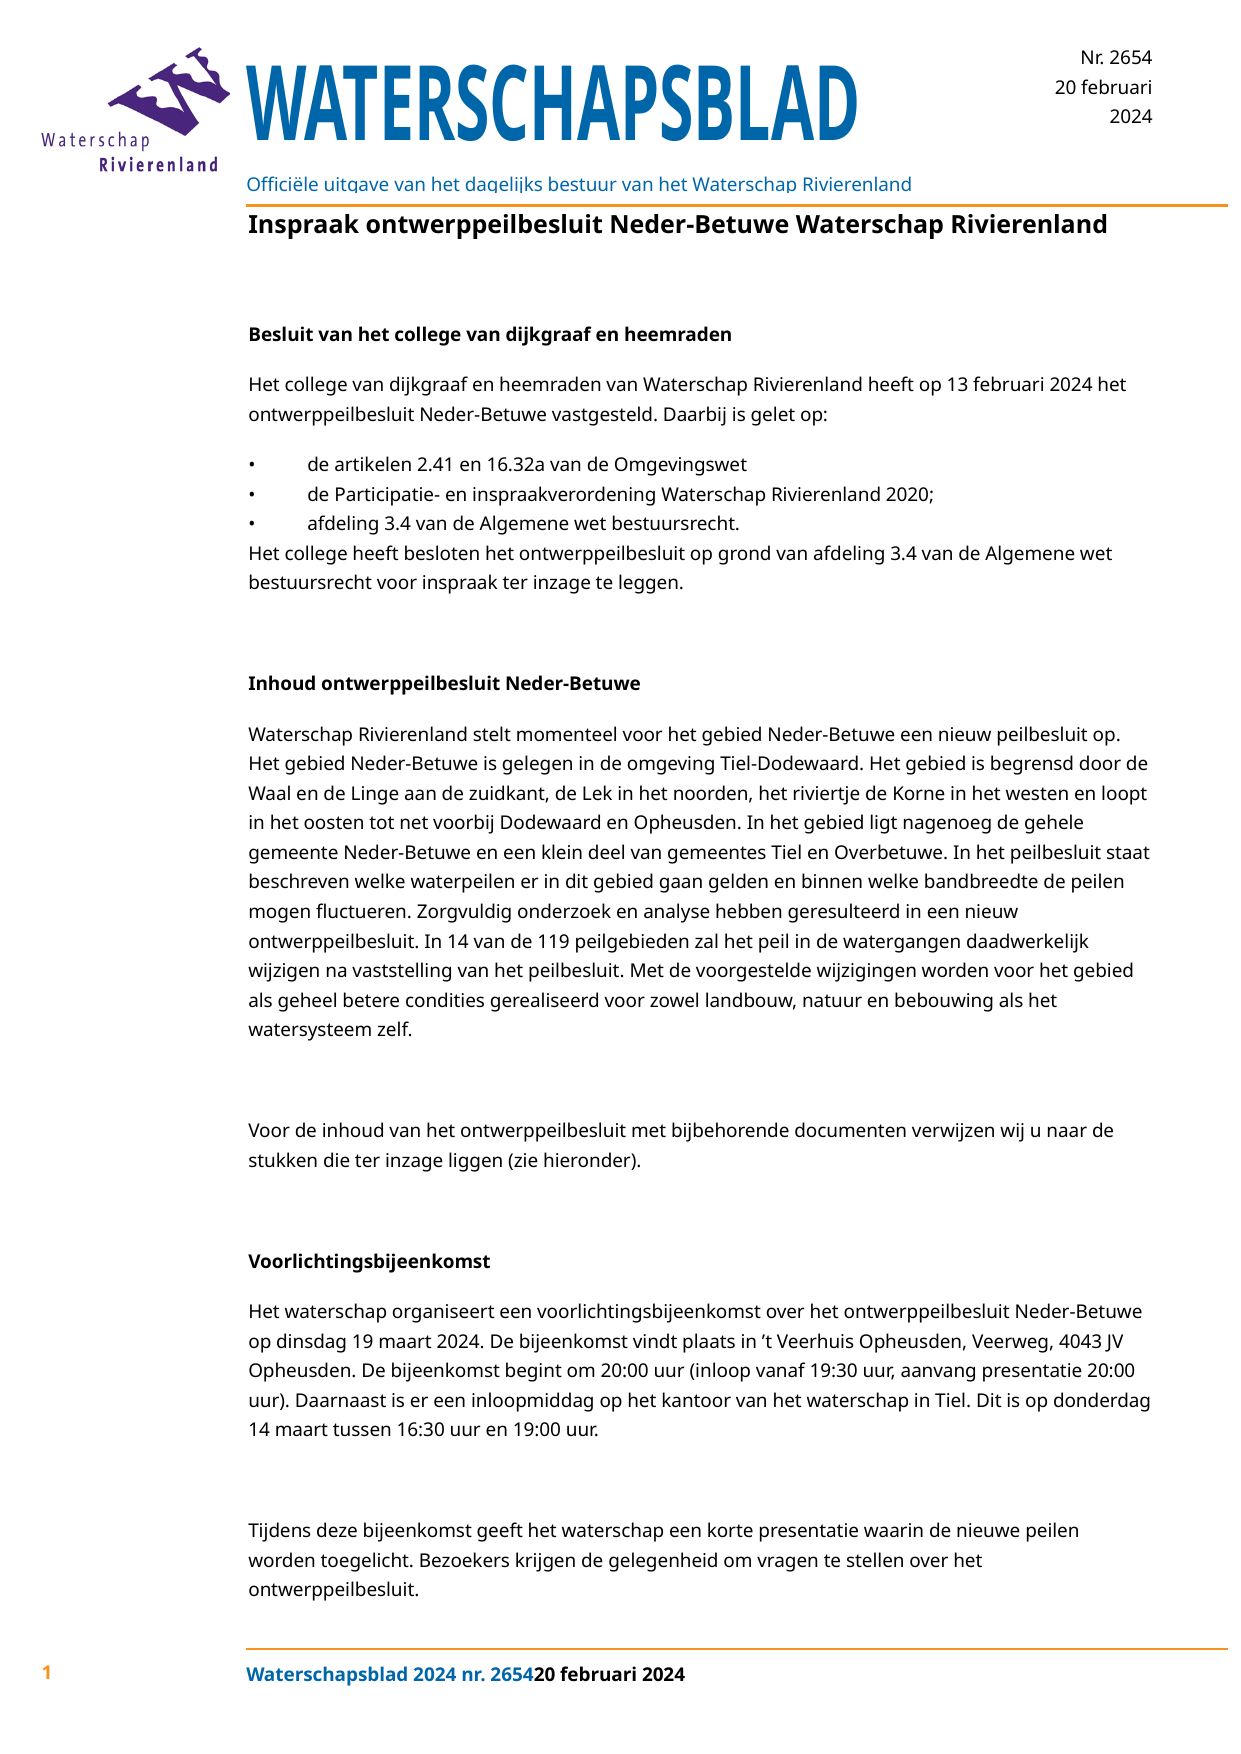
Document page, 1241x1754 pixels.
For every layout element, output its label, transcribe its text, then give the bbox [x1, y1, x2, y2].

text Besluit van het college van dijkgraaf en heemraden [248, 321, 1152, 346]
list de artikelen 2.41 en 16.32a van de Omgevingswet [248, 451, 1152, 477]
text Voor de inhoud van het ontwerppeilbesluit met bijbehorende documenten verwijzen wij u naar de stukken die ter inzage liggen (zie hieronder). [248, 1117, 1152, 1173]
text Inspraak ontwerppeilbesluit Neder-Betuwe Waterschap Rivierenland [248, 207, 1152, 241]
text Waterschap Rivierenland stelt momenteel voor het gebied Neder-Betuwe een nieuw peilbesluit op. Het gebied Neder-Betuwe is gelegen in de omgeving Tiel-Dodewaard. Het gebied is begrensd door de Waal en de Linge aan de zuidkant, de Lek in het noorden, het riviertje de Korne in het westen en loopt in het oosten tot net voorbij Dodewaard en Opheusden. In het gebied ligt nagenoeg de gehele gemeente Neder-Betuwe en een klein deel van gemeentes Tiel en Overbetuwe. In het peilbesluit staat beschreven welke waterpeilen er in dit gebied gaan gelden en binnen welke bandbreedte de peilen mogen fluctueren. Zorgvuldig onderzoek en analyse hebben geresulteerd in een nieuw ontwerppeilbesluit. In 14 van de 119 peilgebieden zal het peil in de watergangen daadwerkelijk wijzigen na vaststelling van het peilbesluit. Met de voorgestelde wijzigingen worden voor het gebied als geheel betere condities gerealiseerd voor zowel landbouw, natuur en bebouwing als het watersysteem zelf. [248, 721, 1152, 1042]
text Tijdens deze bijeenkomst geeft het waterschap een korte presentatie waarin de nieuwe peilen worden toegelicht. Bezoekers krijgen de gelegenheid om vragen te stellen over het ontwerppeilbesluit. [248, 1517, 1152, 1602]
text Het college van dijkgraaf en heemraden van Waterschap Rivierenland heeft op 13 februari 2024 het ontwerppeilbesluit Neder-Betuwe vastgesteld. Daarbij is gelet op: [248, 371, 1152, 426]
list afdeling 3.4 van de Algemene wet bestuursrecht. [248, 510, 1152, 536]
text Het waterschap organiseert een voorlichtingsbijeenkomst over het ontwerppeilbesluit Neder-Betuwe op dinsdag 19 maart 2024. De bijeenkomst vindt plaats in ’t Veerhuis Opheusden, Veerweg, 4043 JV Opheusden. De bijeenkomst begint om 20:00 uur (inloop vanaf 19:30 uur, aanvang presentatie 20:00 uur). Daarnaast is er een inloopmiddag op het kantoor van het waterschap in Tiel. Dit is op donderdag 14 maart tussen 16:30 uur en 19:00 uur. [248, 1298, 1152, 1442]
text Inhoud ontwerppeilbesluit Neder-Betuwe [248, 670, 1152, 696]
text Het college heeft besloten het ontwerppeilbesluit op grond van afdeling 3.4 van de Algemene wet bestuursrecht voor inspraak ter inzage te leggen. [248, 540, 1152, 595]
list de Participatie- en inspraakverordening Waterschap Rivierenland 2020; [248, 481, 1152, 506]
picture [41, 47, 231, 172]
text Voorlichtingsbijeenkomst [248, 1248, 1152, 1273]
